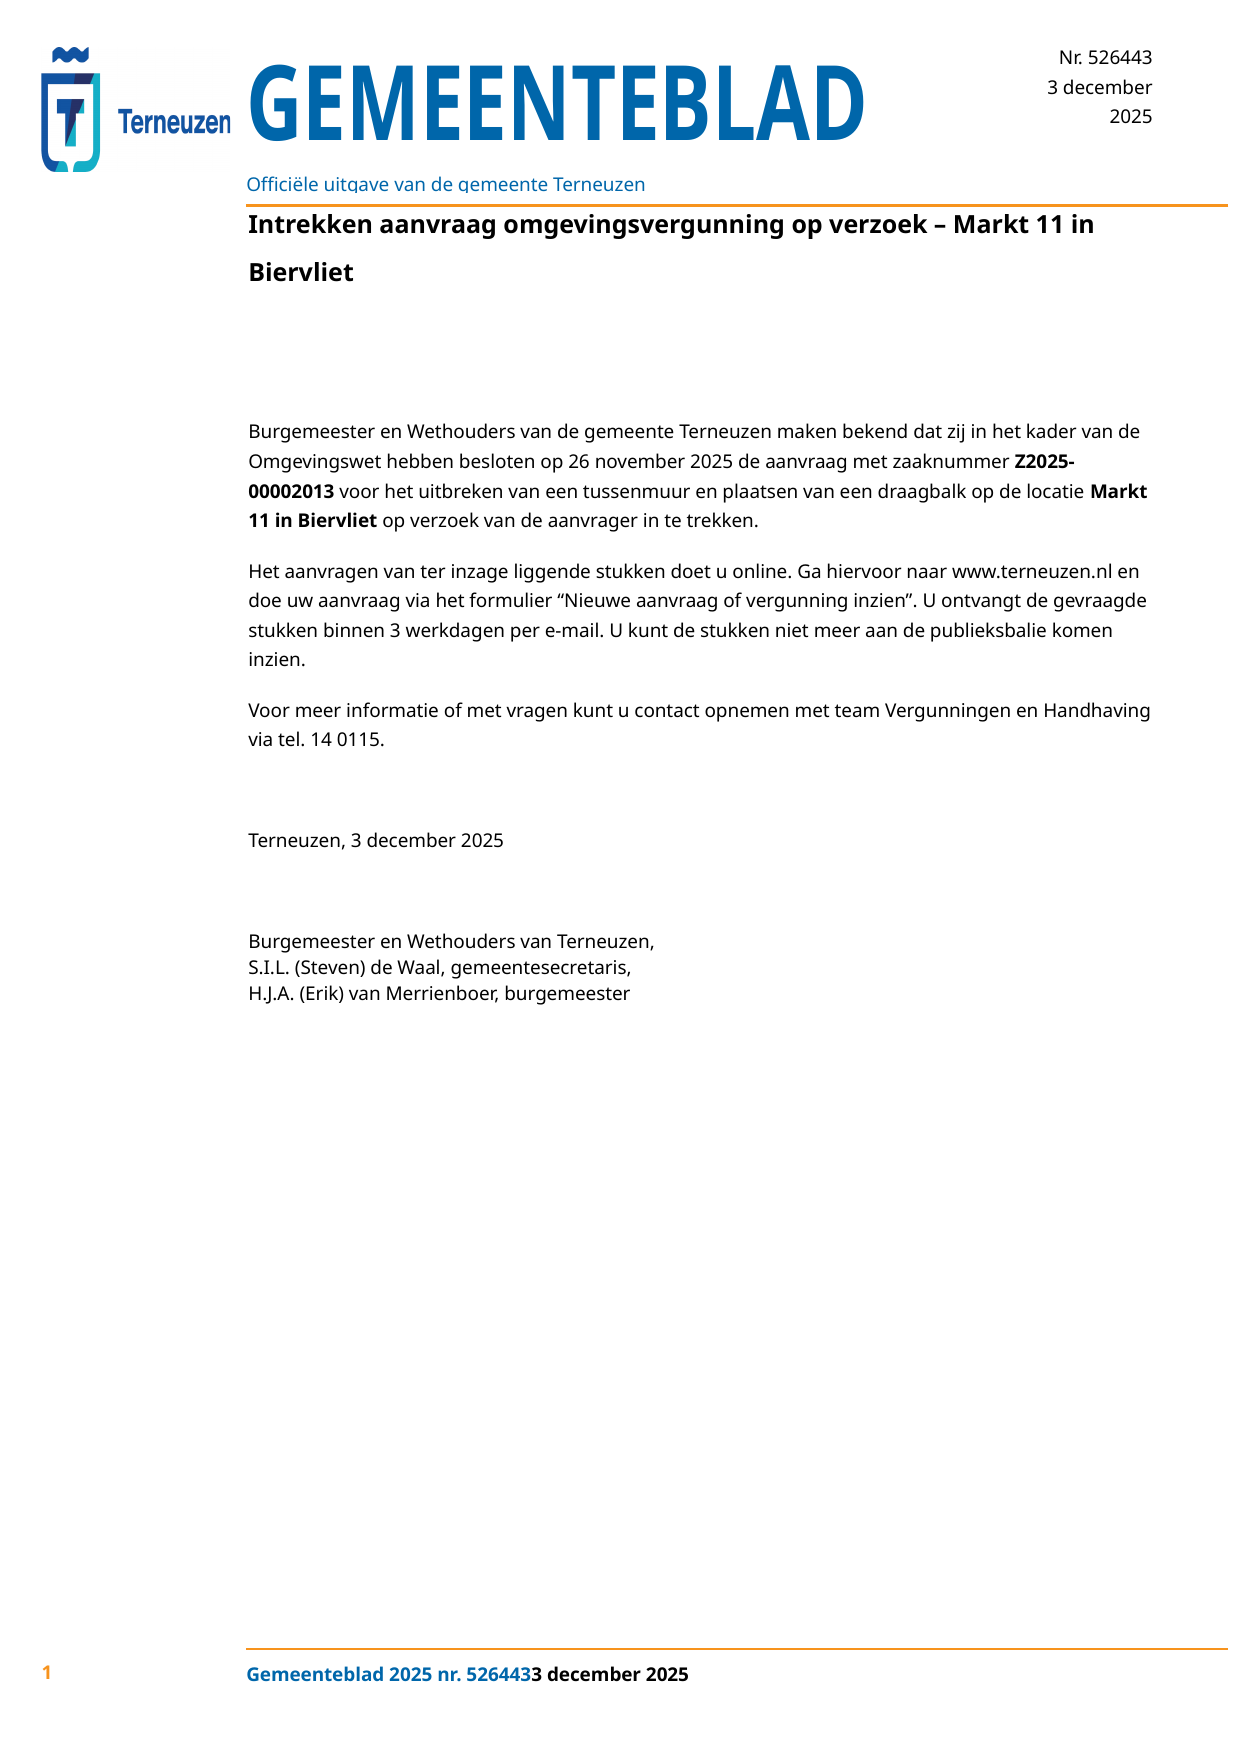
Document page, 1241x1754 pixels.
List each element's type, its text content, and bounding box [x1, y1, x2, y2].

table_cell [248, 1006, 700, 1031]
table_cell [700, 954, 1152, 980]
text Burgemeester en Wethouders van de gemeente Terneuzen maken bekend dat zij in het kader van de Omgevingswet hebben besloten op 26 november 2025 de aanvraag met zaaknummer Z2025-00002013 voor het uitbreken van een tussenmuur en plaatsen van een draagbalk op de locatie Markt 11 in Biervliet op verzoek van de aanvrager in te trekken. [248, 419, 1152, 533]
text Voor meer informatie of met vragen kunt u contact opnemen met team Vergunningen en Handhaving via tel. 14 0115. [248, 697, 1152, 752]
table_cell [700, 1006, 1152, 1031]
text Het aanvragen van ter inzage liggende stukken doet u online. Ga hiervoor naar www.terneuzen.nl en doe uw aanvraag via het formulier “Nieuwe aanvraag of vergunning inzien”. U ontvangt de gevraagde stukken binnen 3 werkdagen per e-mail. U kunt de stukken niet meer aan de publieksbalie komen inzien. [248, 558, 1152, 672]
table_header Burgemeester en Wethouders van Terneuzen, [248, 929, 1152, 954]
text Terneuzen, 3 december 2025 [248, 827, 1152, 853]
table_cell H.J.A. (Erik) van Merrienboer, burgemeester [248, 980, 1152, 1006]
table_cell S.I.L. (Steven) de Waal, gemeentesecretaris, [248, 954, 700, 980]
text Intrekken aanvraag omgevingsvergunning op verzoek – Markt 11 in Biervliet [248, 207, 1152, 288]
picture [41, 47, 231, 172]
